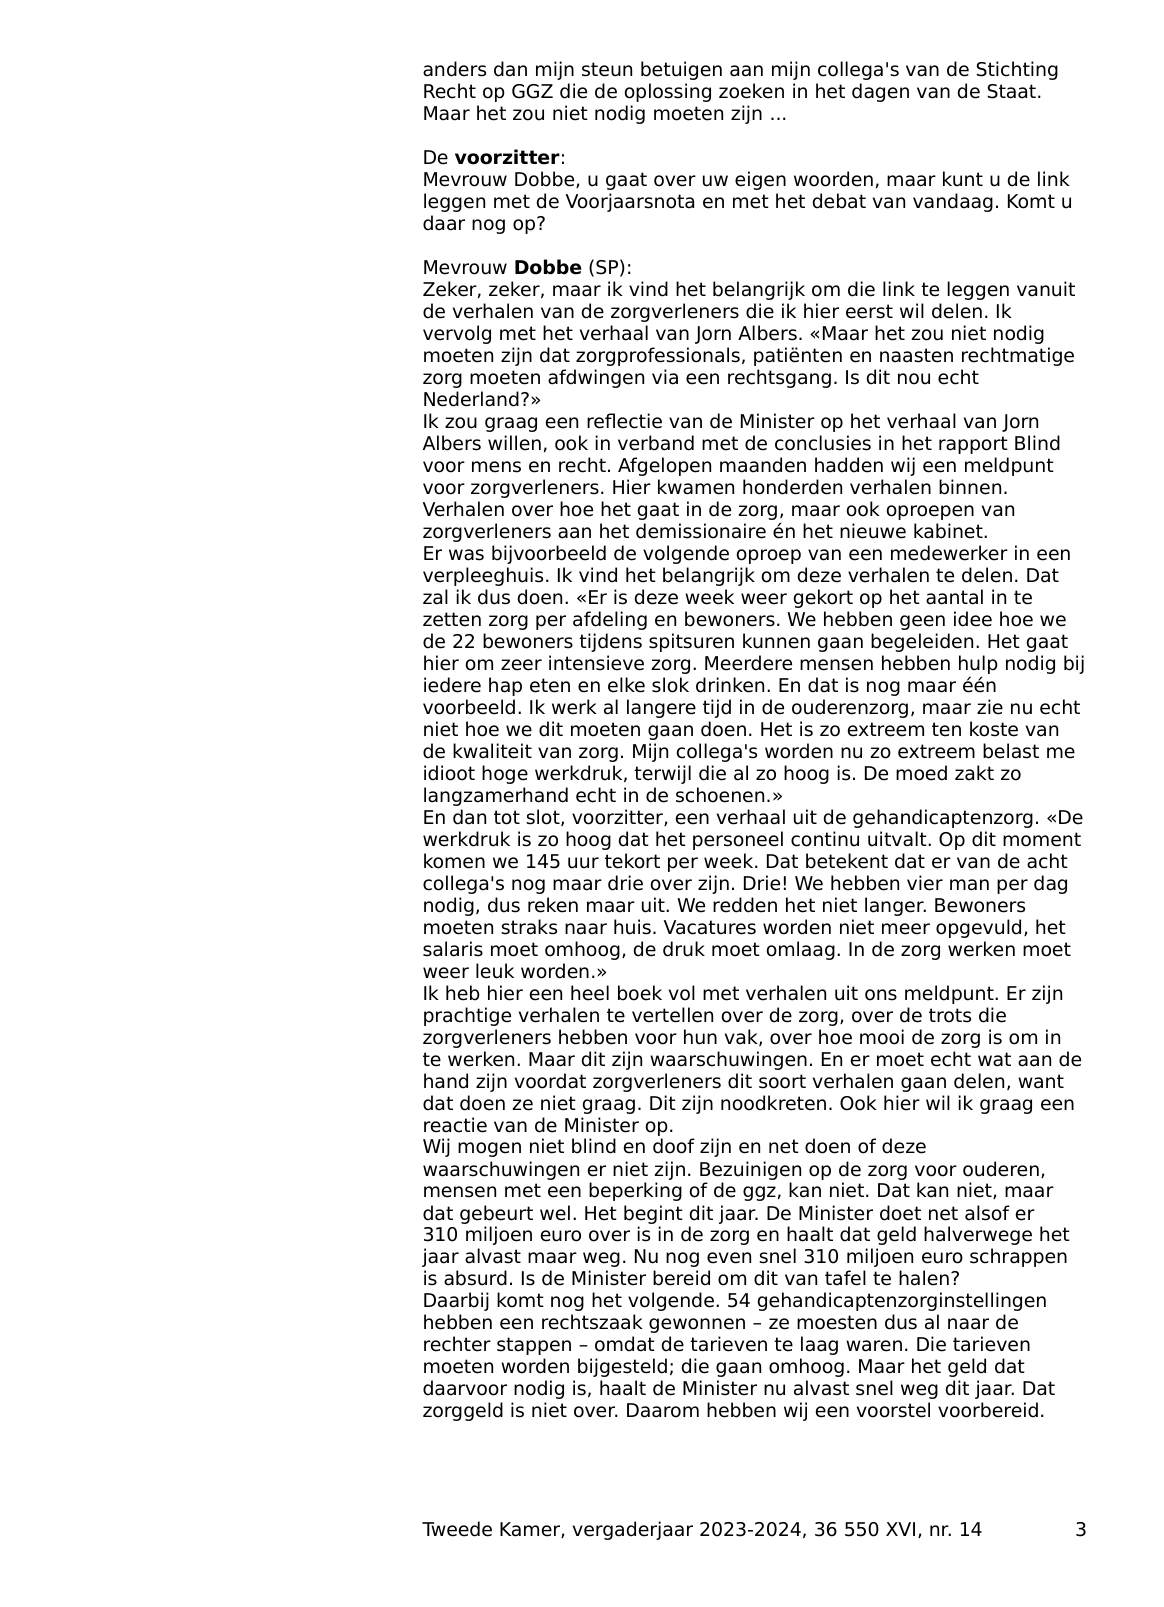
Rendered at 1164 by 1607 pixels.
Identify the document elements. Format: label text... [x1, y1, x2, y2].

text Zeker, zeker, maar ik vind het belangrijk om die link te leggen vanuit de verhalen van de zorgverleners die ik hier eerst wil delen. Ik vervolg met het verhaal van Jorn Albers. «Maar het zou niet nodig moeten zijn dat zorgprofessionals, patiënten en naasten rechtmatige zorg moeten afdwingen via een rechtsgang. Is dit nou echt Nederland?» [422, 279, 1087, 411]
text Ik zou graag een reflectie van de Minister op het verhaal van Jorn Albers willen, ook in verband met de conclusies in het rapport Blind voor mens en recht. Afgelopen maanden hadden wij een meldpunt voor zorgverleners. Hier kwamen honderden verhalen binnen. Verhalen over hoe het gaat in de zorg, maar ook oproepen van zorgverleners aan het demissionaire én het nieuwe kabinet. [422, 411, 1087, 543]
text De voorzitter: [422, 147, 1087, 169]
text Mevrouw Dobbe, u gaat over uw eigen woorden, maar kunt u de link leggen met de Voorjaarsnota en met het debat van vandaag. Komt u daar nog op? [422, 169, 1087, 235]
text Mevrouw Dobbe (SP): [422, 257, 1087, 279]
text En dan tot slot, voorzitter, een verhaal uit de gehandicaptenzorg. «De werkdruk is zo hoog dat het personeel continu uitvalt. Op dit moment komen we 145 uur tekort per week. Dat betekent dat er van de acht collega's nog maar drie over zijn. Drie! We hebben vier man per dag nodig, dus reken maar uit. We redden het niet langer. Bewoners moeten straks naar huis. Vacatures worden niet meer opgevuld, het salaris moet omhoog, de druk moet omlaag. In de zorg werken moet weer leuk worden.» [422, 807, 1087, 983]
text Er was bijvoorbeeld de volgende oproep van een medewerker in een verpleeghuis. Ik vind het belangrijk om deze verhalen te delen. Dat zal ik dus doen. «Er is deze week weer gekort op het aantal in te zetten zorg per afdeling en bewoners. We hebben geen idee hoe we de 22 bewoners tijdens spitsuren kunnen gaan begeleiden. Het gaat hier om zeer intensieve zorg. Meerdere mensen hebben hulp nodig bij iedere hap eten en elke slok drinken. En dat is nog maar één voorbeeld. Ik werk al langere tijd in de ouderenzorg, maar zie nu echt niet hoe we dit moeten gaan doen. Het is zo extreem ten koste van de kwaliteit van zorg. Mijn collega's worden nu zo extreem belast me idioot hoge werkdruk, terwijl die al zo hoog is. De moed zakt zo langzamerhand echt in de schoenen.» [422, 543, 1087, 807]
text Daarbij komt nog het volgende. 54 gehandicaptenzorginstellingen hebben een rechtszaak gewonnen – ze moesten dus al naar de rechter stappen – omdat de tarieven te laag waren. Die tarieven moeten worden bijgesteld; die gaan omhoog. Maar het geld dat daarvoor nodig is, haalt de Minister nu alvast snel weg dit jaar. Dat zorggeld is niet over. Daarom hebben wij een voorstel voorbereid. [422, 1290, 1087, 1422]
text Ik heb hier een heel boek vol met verhalen uit ons meldpunt. Er zijn prachtige verhalen te vertellen over de zorg, over de trots die zorgverleners hebben voor hun vak, over hoe mooi de zorg is om in te werken. Maar dit zijn waarschuwingen. En er moet echt wat aan de hand zijn voordat zorgverleners dit soort verhalen gaan delen, want dat doen ze niet graag. Dit zijn noodkreten. Ook hier wil ik graag een reactie van de Minister op. [422, 983, 1087, 1136]
text Wij mogen niet blind en doof zijn en net doen of deze waarschuwingen er niet zijn. Bezuinigen op de zorg voor ouderen, mensen met een beperking of de ggz, kan niet. Dat kan niet, maar dat gebeurt wel. Het begint dit jaar. De Minister doet net alsof er 310 miljoen euro over is in de zorg en haalt dat geld halverwege het jaar alvast maar weg. Nu nog even snel 310 miljoen euro schrappen is absurd. Is de Minister bereid om dit van tafel te halen? [422, 1136, 1087, 1290]
text anders dan mijn steun betuigen aan mijn collega's van de Stichting Recht op GGZ die de oplossing zoeken in het dagen van de Staat. Maar het zou niet nodig moeten zijn ... [422, 59, 1087, 125]
